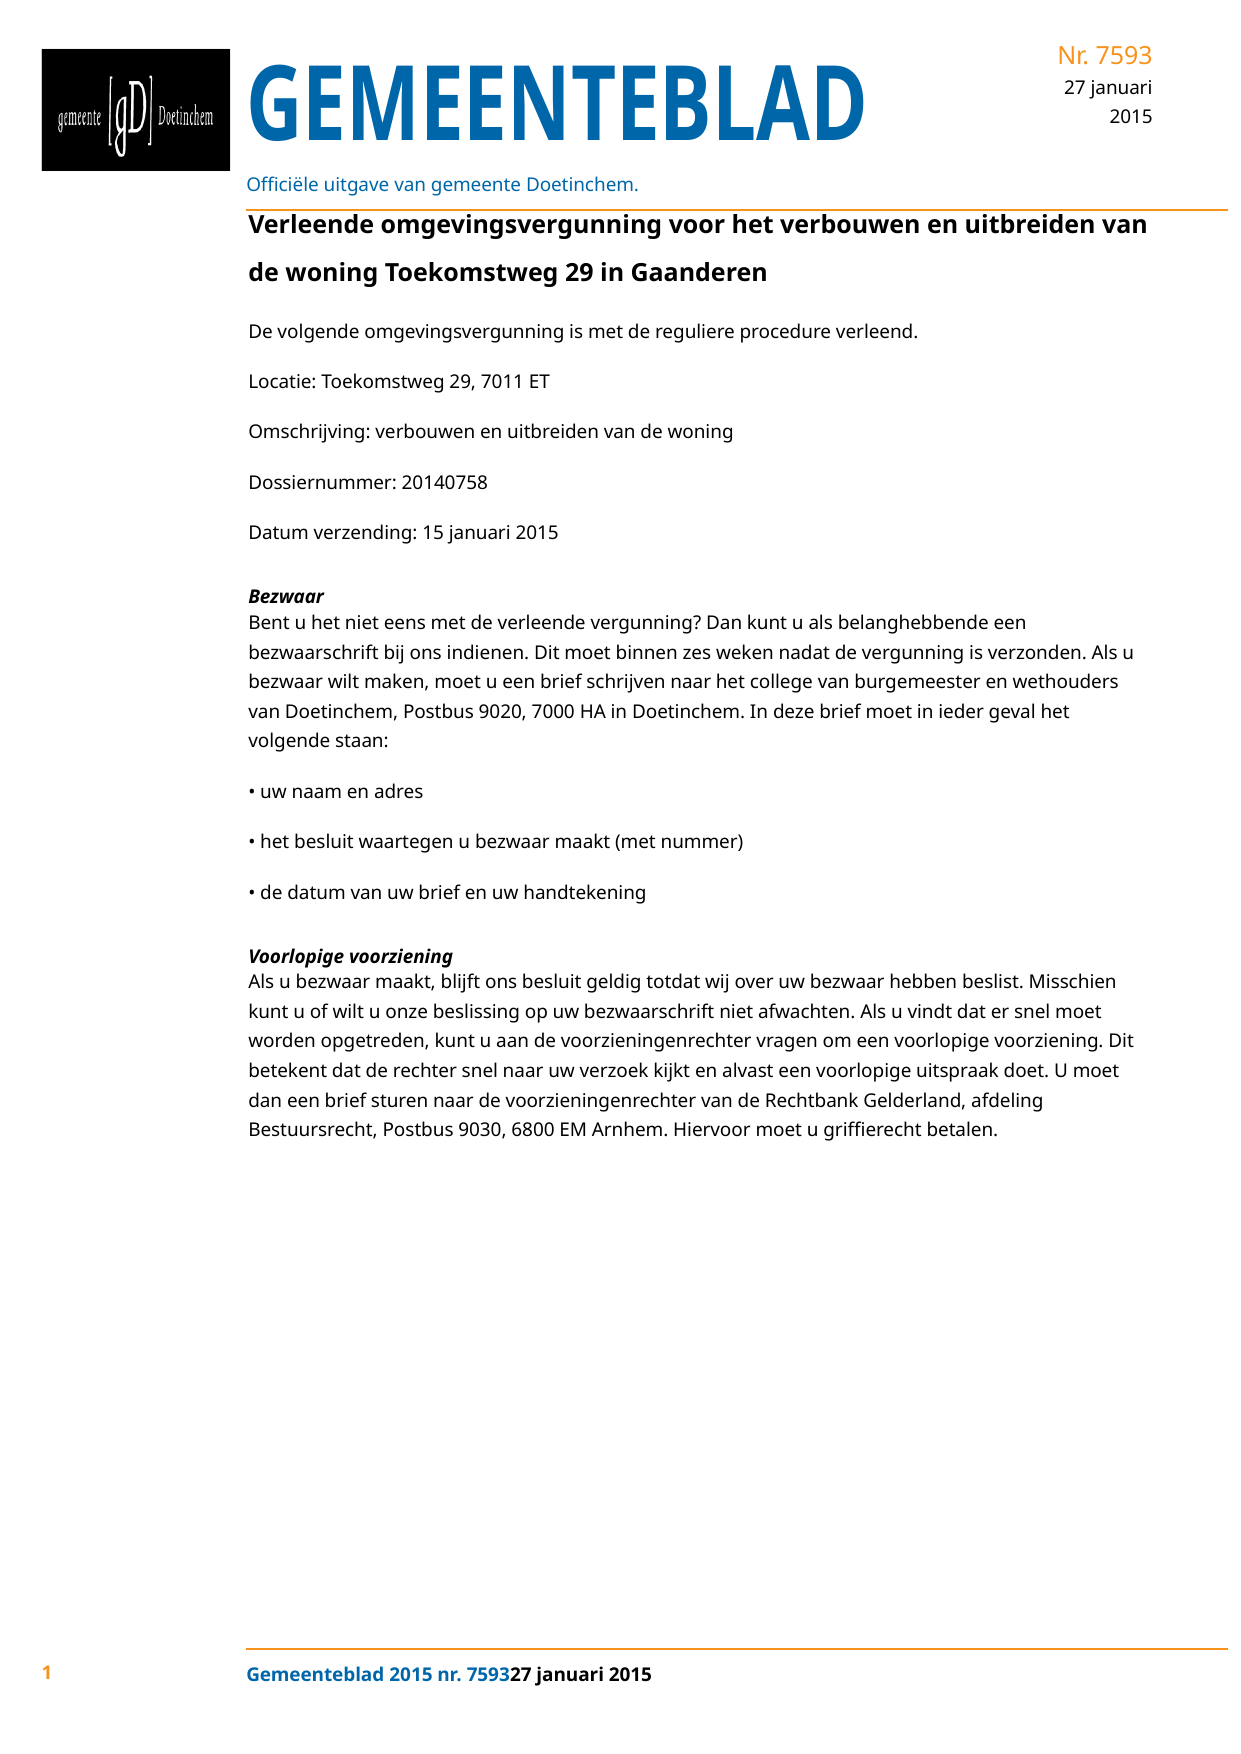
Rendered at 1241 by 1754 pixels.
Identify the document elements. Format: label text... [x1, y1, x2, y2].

text Bezwaar [248, 583, 1152, 609]
text Verleende omgevingsvergunning voor het verbouwen en uitbreiden van de woning Toekomstweg 29 in Gaanderen [248, 211, 1152, 288]
text Datum verzending: 15 januari 2015 [248, 519, 1152, 545]
text Dossiernummer: 20140758 [248, 469, 1152, 495]
text Omschrijving: verbouwen en uitbreiden van de woning [248, 419, 1152, 444]
picture [41, 47, 231, 172]
text Voorlopige voorziening [248, 943, 1152, 968]
text Bent u het niet eens met de verleende vergunning? Dan kunt u als belanghebbende een bezwaarschrift bij ons indienen. Dit moet binnen zes weken nadat de vergunning is verzonden. Als u bezwaar wilt maken, moet u een brief schrijven naar het college van burgemeester en wethouders van Doetinchem, Postbus 9020, 7000 HA in Doetinchem. In deze brief moet in ieder geval het volgende staan: [248, 609, 1152, 753]
text • het besluit waartegen u bezwaar maakt (met nummer) [248, 828, 1152, 854]
text • uw naam en adres [248, 778, 1152, 804]
text Locatie: Toekomstweg 29, 7011 ET [248, 368, 1152, 394]
text De volgende omgevingsvergunning is met de reguliere procedure verleend. [248, 318, 1152, 344]
text • de datum van uw brief en uw handtekening [248, 879, 1152, 904]
text Als u bezwaar maakt, blijft ons besluit geldig totdat wij over uw bezwaar hebben beslist. Misschien kunt u of wilt u onze beslissing op uw bezwaarschrift niet afwachten. Als u vindt dat er snel moet worden opgetreden, kunt u aan de voorzieningenrechter vragen om een voorlopige voorziening. Dit betekent dat de rechter snel naar uw verzoek kijkt en alvast een voorlopige uitspraak doet. U moet dan een brief sturen naar de voorzieningenrechter van de Rechtbank Gelderland, afdeling Bestuursrecht, Postbus 9030, 6800 EM Arnhem. Hiervoor moet u griffierecht betalen. [248, 968, 1152, 1142]
